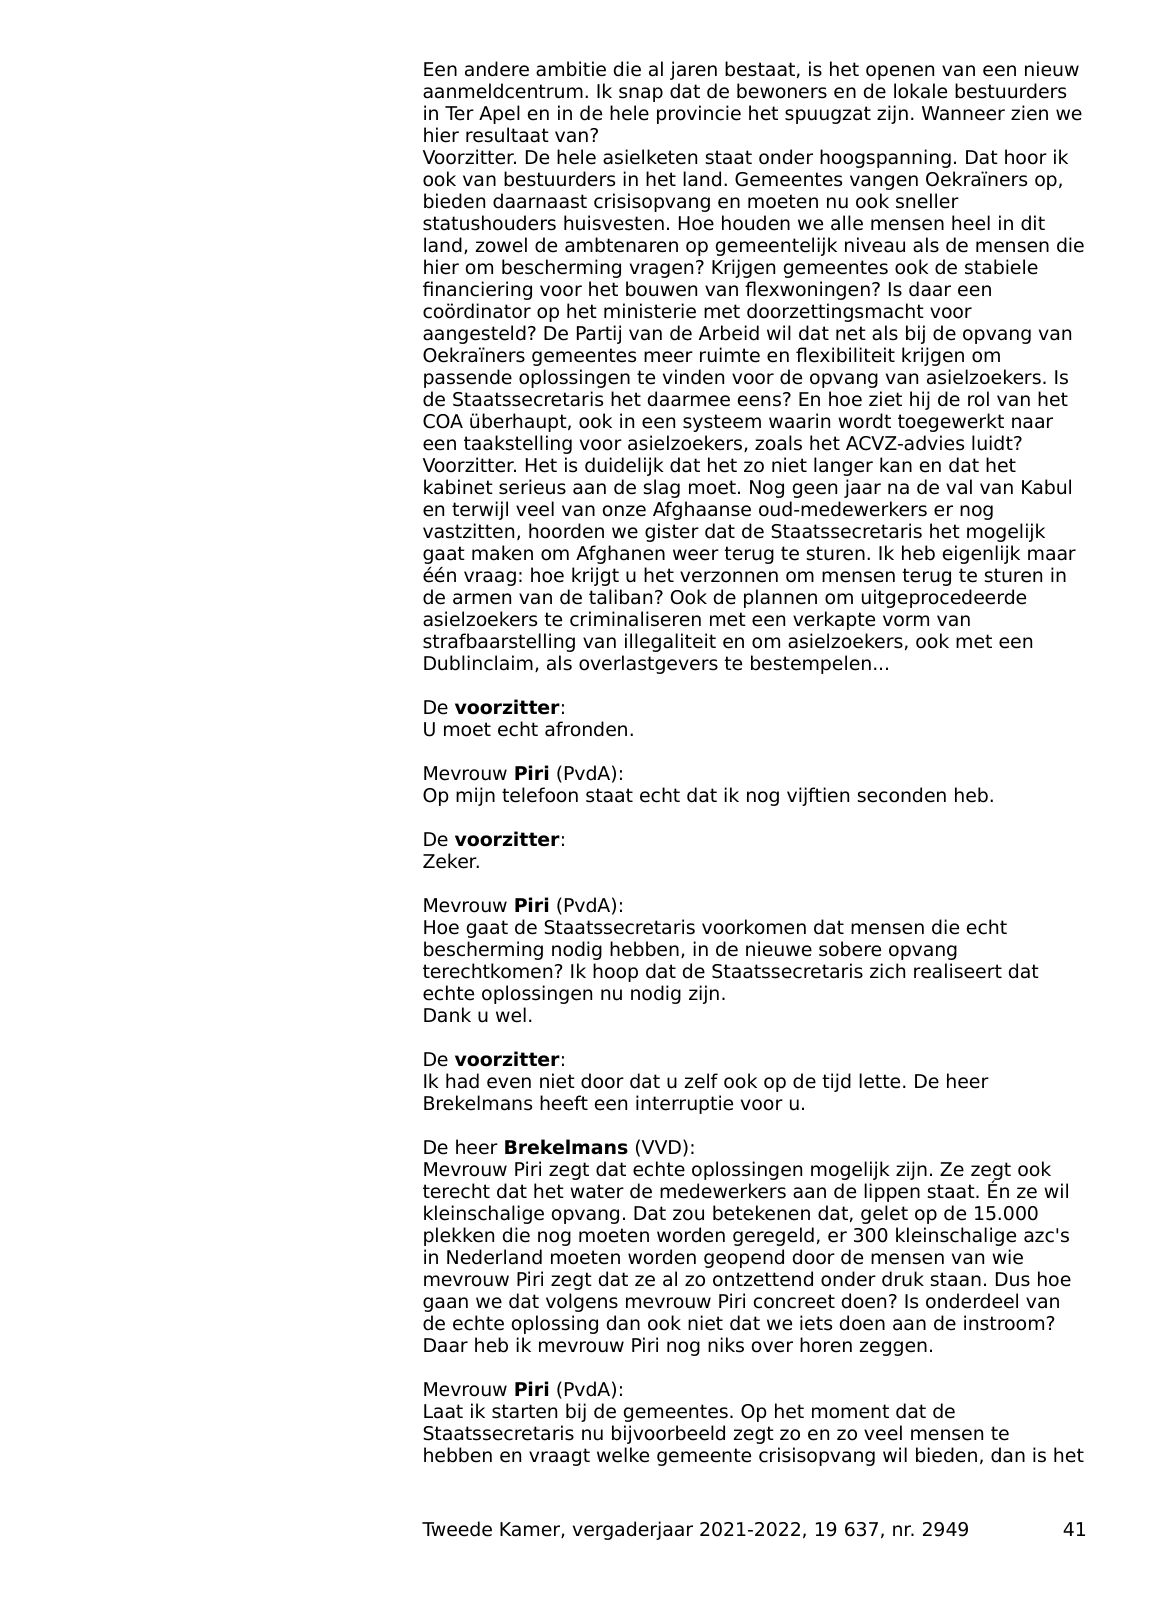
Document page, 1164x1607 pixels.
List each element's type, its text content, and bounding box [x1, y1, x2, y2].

text Mevrouw Piri (PvdA): [422, 895, 1087, 917]
text Mevrouw Piri zegt dat echte oplossingen mogelijk zijn. Ze zegt ook terecht dat het water de medewerkers aan de lippen staat. Én ze wil kleinschalige opvang. Dat zou betekenen dat, gelet op de 15.000 plekken die nog moeten worden geregeld, er 300 kleinschalige azc's in Nederland moeten worden geopend door de mensen van wie mevrouw Piri zegt dat ze al zo ontzettend onder druk staan. Dus hoe gaan we dat volgens mevrouw Piri concreet doen? Is onderdeel van de echte oplossing dan ook niet dat we iets doen aan de instroom? Daar heb ik mevrouw Piri nog niks over horen zeggen. [422, 1159, 1087, 1357]
text Mevrouw Piri (PvdA): [422, 1379, 1087, 1401]
text Een andere ambitie die al jaren bestaat, is het openen van een nieuw aanmeldcentrum. Ik snap dat de bewoners en de lokale bestuurders in Ter Apel en in de hele provincie het spuugzat zijn. Wanneer zien we hier resultaat van? [422, 59, 1087, 147]
text Mevrouw Piri (PvdA): [422, 763, 1087, 785]
text Op mijn telefoon staat echt dat ik nog vijftien seconden heb. [422, 785, 1087, 807]
text U moet echt afronden. [422, 719, 1087, 741]
text Zeker. [422, 851, 1087, 873]
text Hoe gaat de Staatssecretaris voorkomen dat mensen die echt bescherming nodig hebben, in de nieuwe sobere opvang terechtkomen? Ik hoop dat de Staatssecretaris zich realiseert dat echte oplossingen nu nodig zijn. [422, 917, 1087, 1005]
text De voorzitter: [422, 1049, 1087, 1071]
text De voorzitter: [422, 697, 1087, 719]
text De heer Brekelmans (VVD): [422, 1137, 1087, 1159]
text Voorzitter. Het is duidelijk dat het zo niet langer kan en dat het kabinet serieus aan de slag moet. Nog geen jaar na de val van Kabul en terwijl veel van onze Afghaanse oud-medewerkers er nog vastzitten, hoorden we gister dat de Staatssecretaris het mogelijk gaat maken om Afghanen weer terug te sturen. Ik heb eigenlijk maar één vraag: hoe krijgt u het verzonnen om mensen terug te sturen in de armen van de taliban? Ook de plannen om uitgeprocedeerde asielzoekers te criminaliseren met een verkapte vorm van strafbaarstelling van illegaliteit en om asielzoekers, ook met een Dublinclaim, als overlastgevers te bestempelen... [422, 455, 1087, 674]
text Voorzitter. De hele asielketen staat onder hoogspanning. Dat hoor ik ook van bestuurders in het land. Gemeentes vangen Oekraïners op, bieden daarnaast crisisopvang en moeten nu ook sneller statushouders huisvesten. Hoe houden we alle mensen heel in dit land, zowel de ambtenaren op gemeentelijk niveau als de mensen die hier om bescherming vragen? Krijgen gemeentes ook de stabiele financiering voor het bouwen van flexwoningen? Is daar een coördinator op het ministerie met doorzettingsmacht voor aangesteld? De Partij van de Arbeid wil dat net als bij de opvang van Oekraïners gemeentes meer ruimte en flexibiliteit krijgen om passende oplossingen te vinden voor de opvang van asielzoekers. Is de Staatssecretaris het daarmee eens? En hoe ziet hij de rol van het COA überhaupt, ook in een systeem waarin wordt toegewerkt naar een taakstelling voor asielzoekers, zoals het ACVZ-advies luidt? [422, 147, 1087, 455]
text De voorzitter: [422, 829, 1087, 851]
text Ik had even niet door dat u zelf ook op de tijd lette. De heer Brekelmans heeft een interruptie voor u. [422, 1071, 1087, 1115]
text Dank u wel. [422, 1005, 1087, 1027]
text Laat ik starten bij de gemeentes. Op het moment dat de Staatssecretaris nu bijvoorbeeld zegt zo en zo veel mensen te hebben en vraagt welke gemeente crisisopvang wil bieden, dan is het [422, 1401, 1087, 1467]
